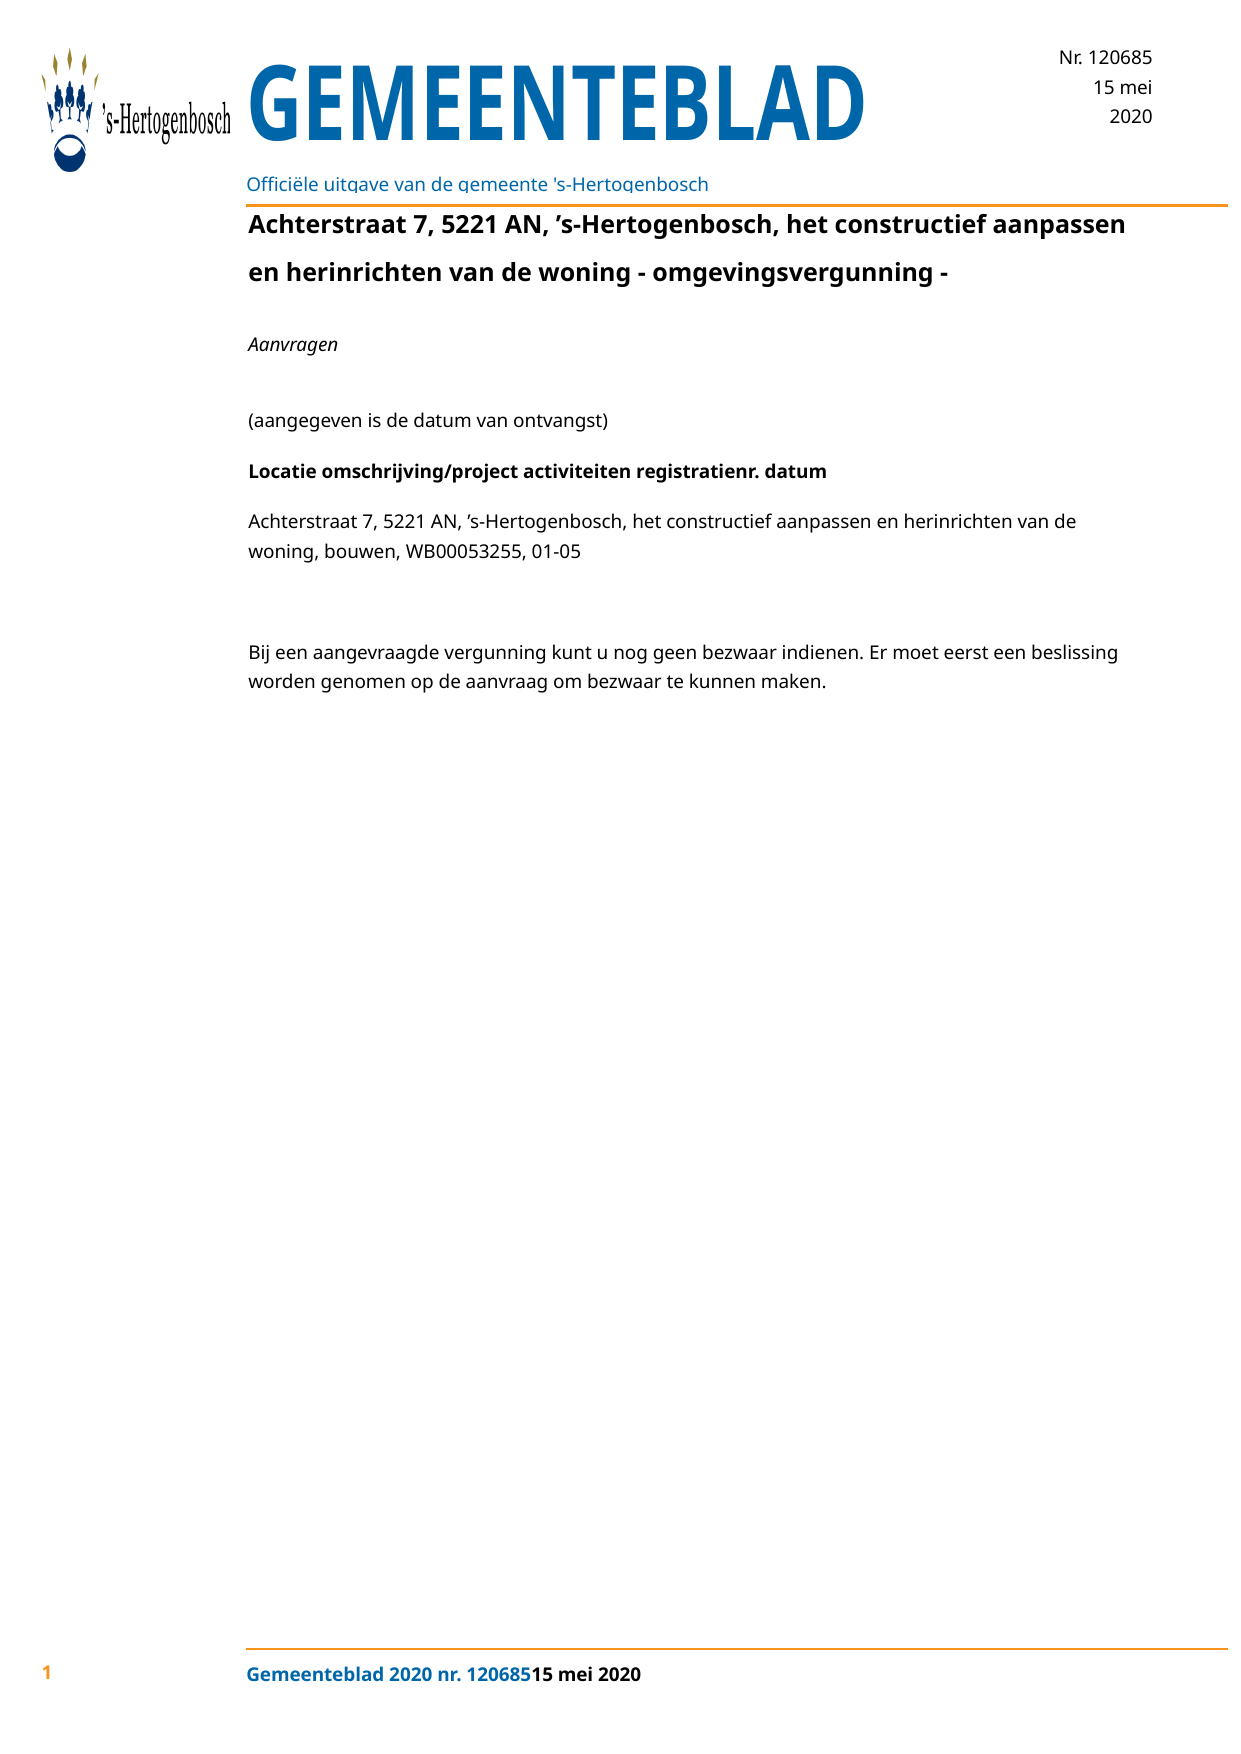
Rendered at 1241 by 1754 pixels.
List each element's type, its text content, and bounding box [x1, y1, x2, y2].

text Locatie omschrijving/project activiteiten registratienr. datum [248, 458, 1152, 484]
text (aangegeven is de datum van ontvangst) [248, 408, 1152, 433]
text Achterstraat 7, 5221 AN, ’s-Hertogenbosch, het constructief aanpassen en herinrichten van de woning, bouwen, WB00053255, 01-05 [248, 508, 1152, 564]
picture [41, 47, 231, 172]
text Aanvragen [248, 331, 1152, 357]
text Achterstraat 7, 5221 AN, ’s-Hertogenbosch, het constructief aanpassen en herinrichten van de woning - omgevingsvergunning - [248, 207, 1152, 288]
text Bij een aangevraagde vergunning kunt u nog geen bezwaar indienen. Er moet eerst een beslissing worden genomen op de aanvraag om bezwaar te kunnen maken. [248, 639, 1152, 694]
